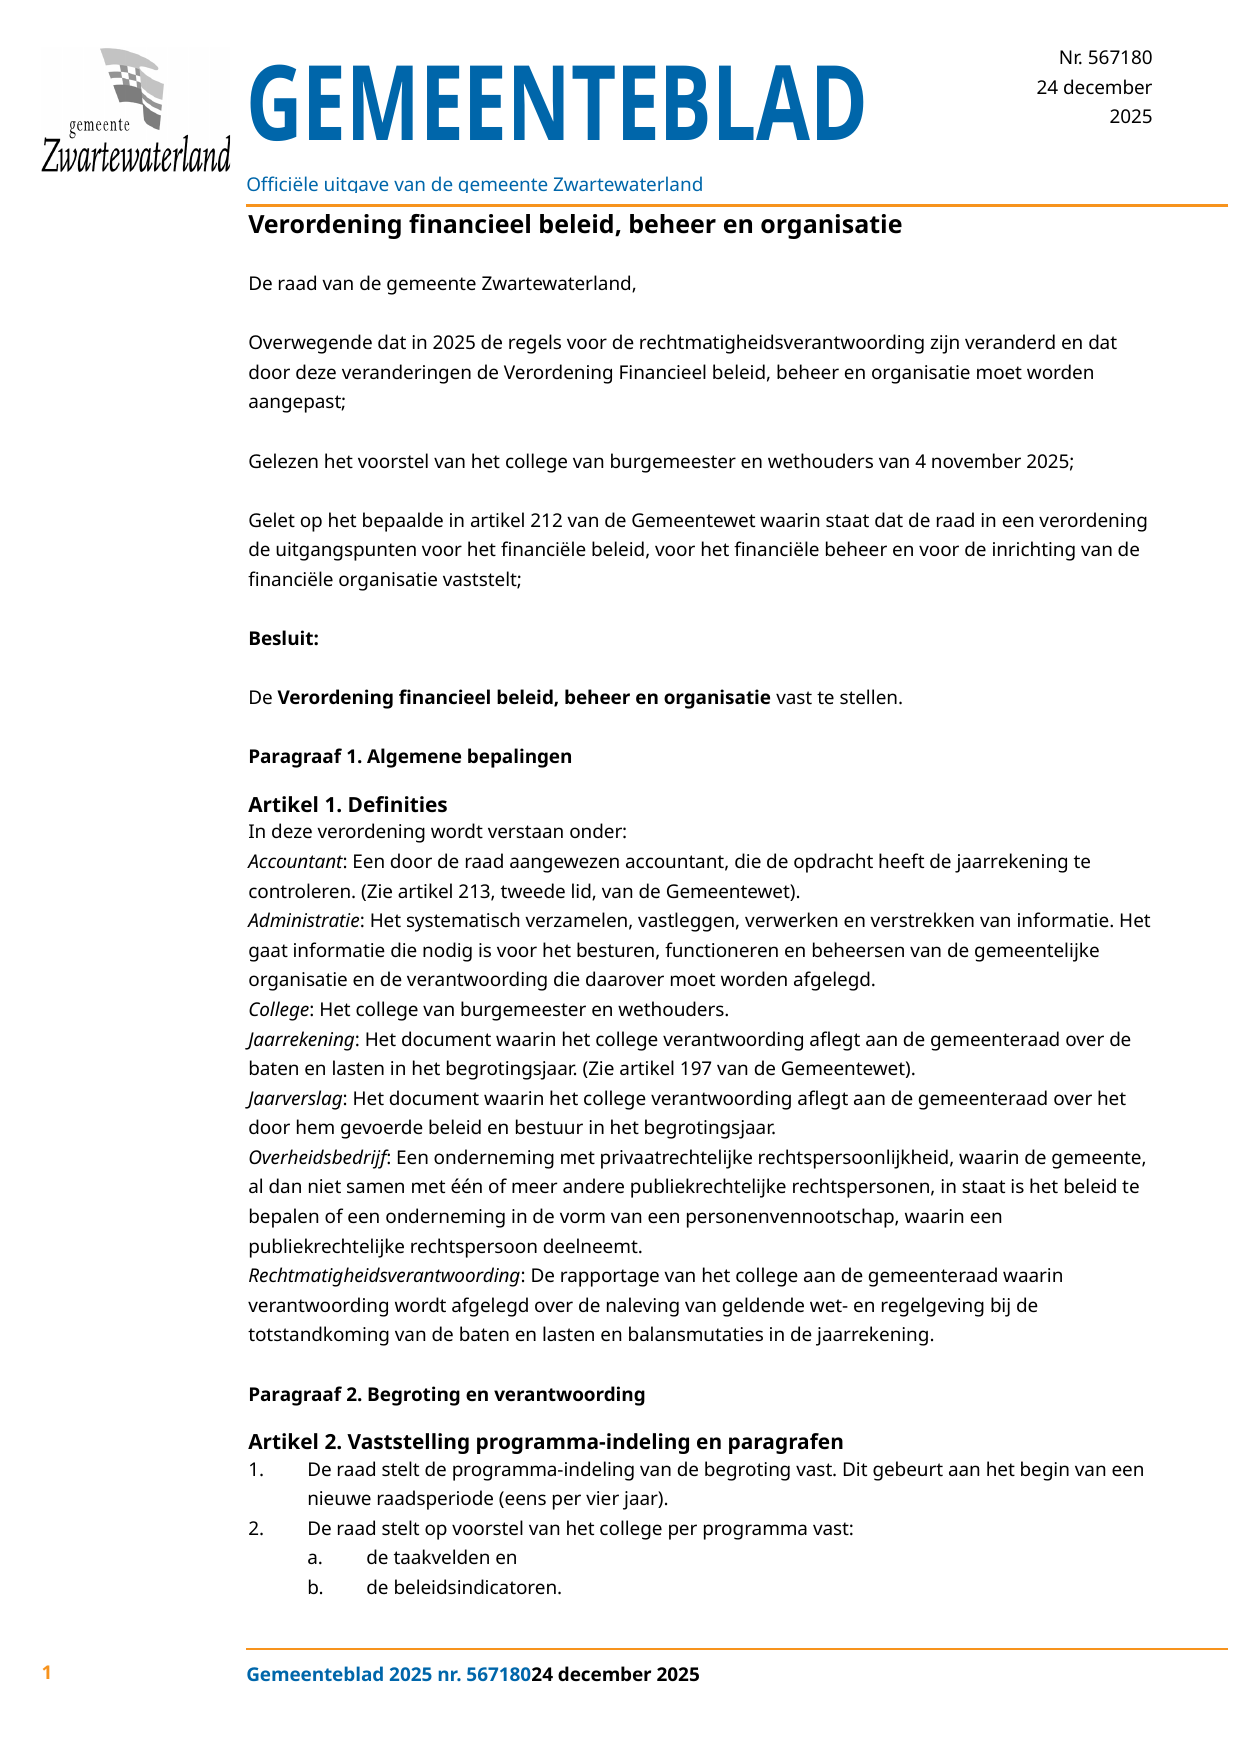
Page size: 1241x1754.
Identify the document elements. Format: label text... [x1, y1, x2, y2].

list De raad stelt op voorstel van het college per programma vast: [248, 1515, 1152, 1541]
list de beleidsindicatoren. [307, 1574, 1152, 1600]
text Paragraaf 1. Algemene bepalingen [248, 744, 1152, 769]
text Besluit: [248, 625, 1152, 651]
text Overwegende dat in 2025 de regels voor de rechtmatigheidsverantwoording zijn veranderd en dat door deze veranderingen de Verordening Financieel beleid, beheer en organisatie moet worden aangepast; [248, 329, 1152, 414]
text De raad van de gemeente Zwartewaterland, [248, 270, 1152, 296]
text Administratie: Het systematisch verzamelen, vastleggen, verwerken en verstrekken van informatie. Het gaat informatie die nodig is voor het besturen, functioneren en beheersen van de gemeentelijke organisatie en de verantwoording die daarover moet worden afgelegd. [248, 907, 1152, 992]
text Overheidsbedrijf: Een onderneming met privaatrechtelijke rechtspersoonlijkheid, waarin de gemeente, al dan niet samen met één of meer andere publiekrechtelijke rechtspersonen, in staat is het beleid te bepalen of een onderneming in de vorm van een personenvennootschap, waarin een publiekrechtelijke rechtspersoon deelneemt. [248, 1144, 1152, 1258]
text Artikel 1. Definities [248, 790, 1152, 819]
text Paragraaf 2. Begroting en verantwoording [248, 1381, 1152, 1406]
text Gelezen het voorstel van het college van burgemeester en wethouders van 4 november 2025; [248, 448, 1152, 473]
text De Verordening financieel beleid, beheer en organisatie vast te stellen. [248, 684, 1152, 710]
text Artikel 2. Vaststelling programma-indeling en paragrafen [248, 1427, 1152, 1456]
text Verordening financieel beleid, beheer en organisatie [248, 207, 1152, 241]
text College: Het college van burgemeester en wethouders. [248, 996, 1152, 1022]
list De raad stelt de programma-indeling van de begroting vast. Dit gebeurt aan het begin van een nieuwe raadsperiode (eens per vier jaar). [248, 1456, 1152, 1511]
list de taakvelden en [307, 1544, 1152, 1570]
picture [41, 47, 231, 172]
text Jaarrekening: Het document waarin het college verantwoording aflegt aan de gemeenteraad over de baten en lasten in het begrotingsjaar. (Zie artikel 197 van de Gemeentewet). [248, 1026, 1152, 1081]
text Jaarverslag: Het document waarin het college verantwoording aflegt aan de gemeenteraad over het door hem gevoerde beleid en bestuur in het begrotingsjaar. [248, 1085, 1152, 1140]
text Rechtmatigheidsverantwoording: De rapportage van het college aan de gemeenteraad waarin verantwoording wordt afgelegd over de naleving van geldende wet- en regelgeving bij de totstandkoming van de baten en lasten en balansmutaties in de jaarrekening. [248, 1262, 1152, 1347]
text Accountant: Een door de raad aangewezen accountant, die de opdracht heeft de jaarrekening te controleren. (Zie artikel 213, tweede lid, van de Gemeentewet). [248, 848, 1152, 903]
text Gelet op het bepaalde in artikel 212 van de Gemeentewet waarin staat dat de raad in een verordening de uitgangspunten voor het financiële beleid, voor het financiële beheer en voor de inrichting van de financiële organisatie vaststelt; [248, 507, 1152, 592]
text In deze verordening wordt verstaan onder: [248, 819, 1152, 844]
